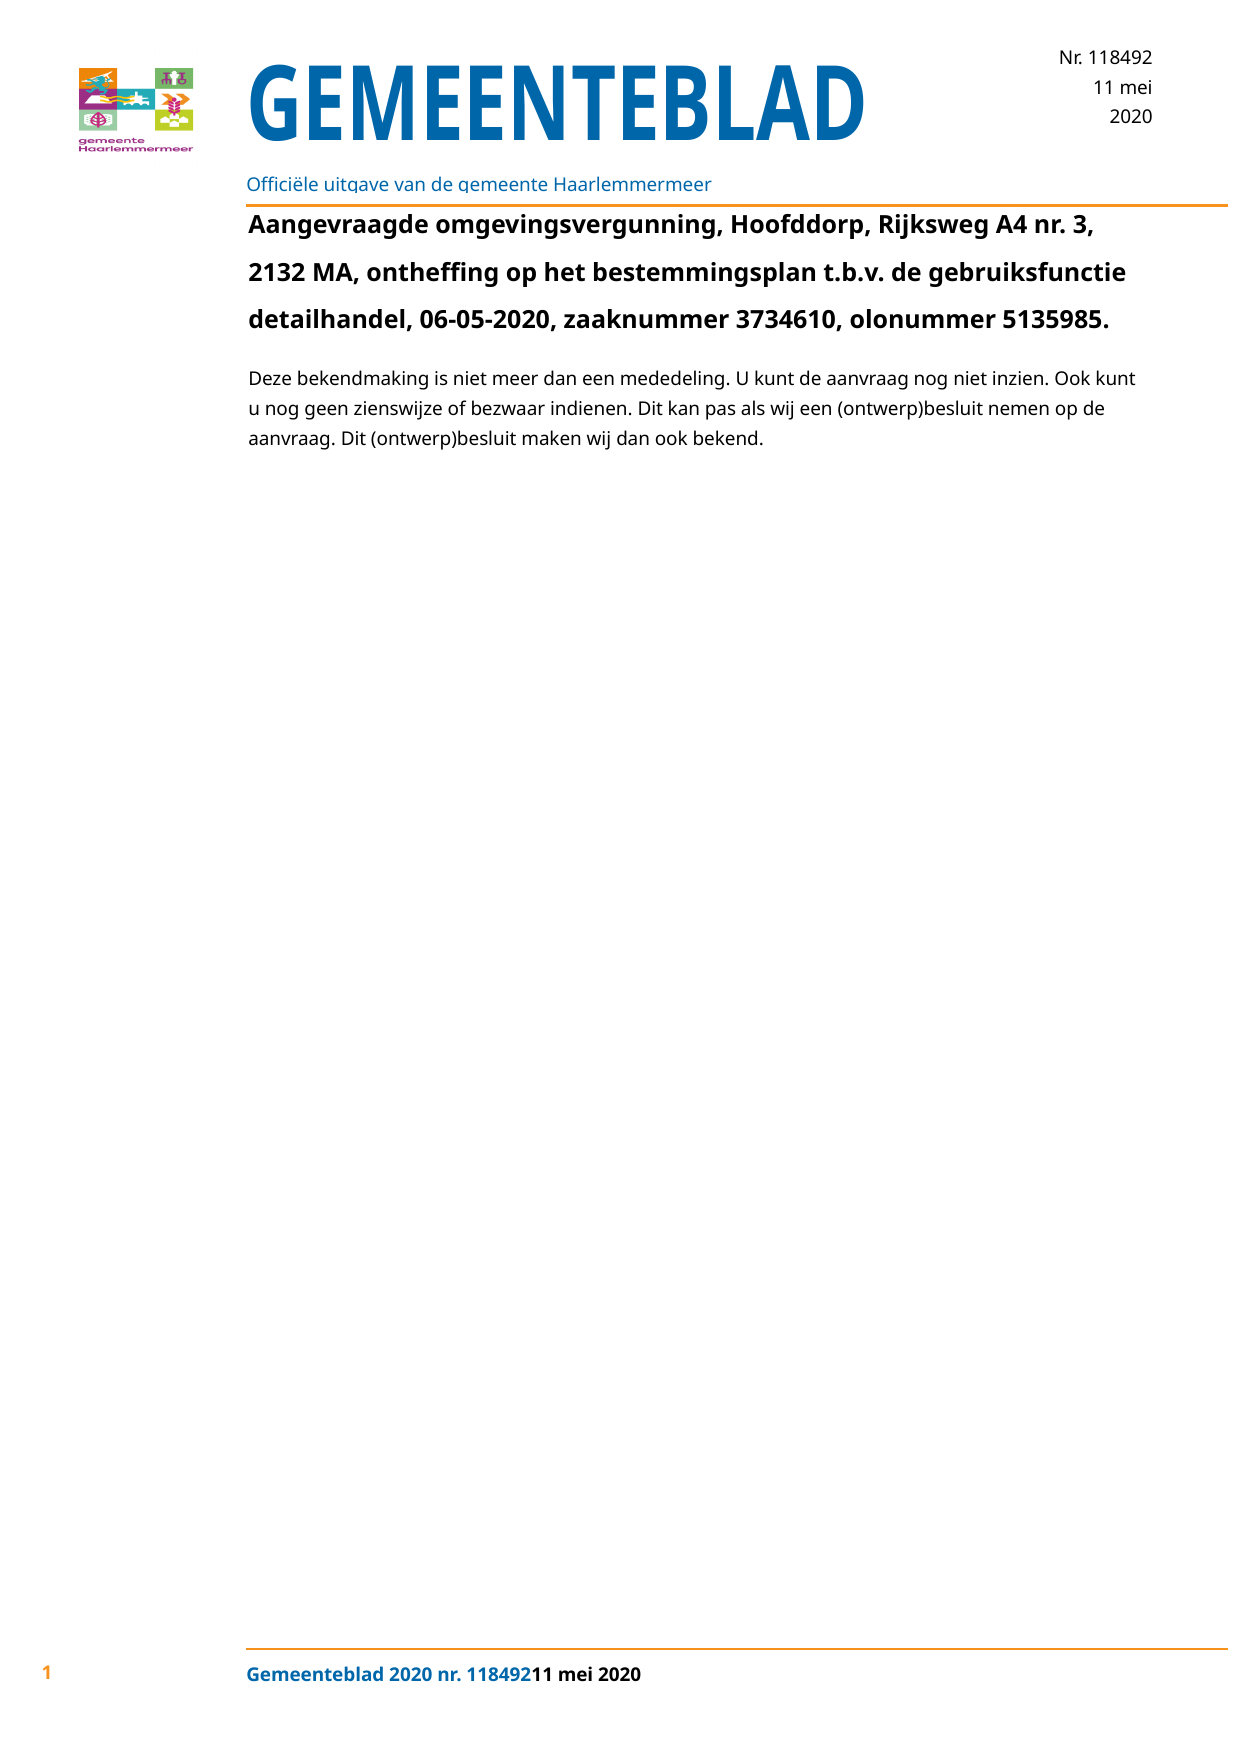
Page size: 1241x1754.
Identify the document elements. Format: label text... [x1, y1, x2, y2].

text Deze bekendmaking is niet meer dan een mededeling. U kunt de aanvraag nog niet inzien. Ook kunt u nog geen zienswijze of bezwaar indienen. Dit kan pas als wij een (ontwerp)besluit nemen op de aanvraag. Dit (ontwerp)besluit maken wij dan ook bekend. [248, 366, 1152, 450]
picture [41, 47, 231, 172]
text Aangevraagde omgevingsvergunning, Hoofddorp, Rijksweg A4 nr. 3, 2132 MA, ontheffing op het bestemmingsplan t.b.v. de gebruiksfunctie detailhandel, 06-05-2020, zaaknummer 3734610, olonummer 5135985. [248, 207, 1152, 336]
